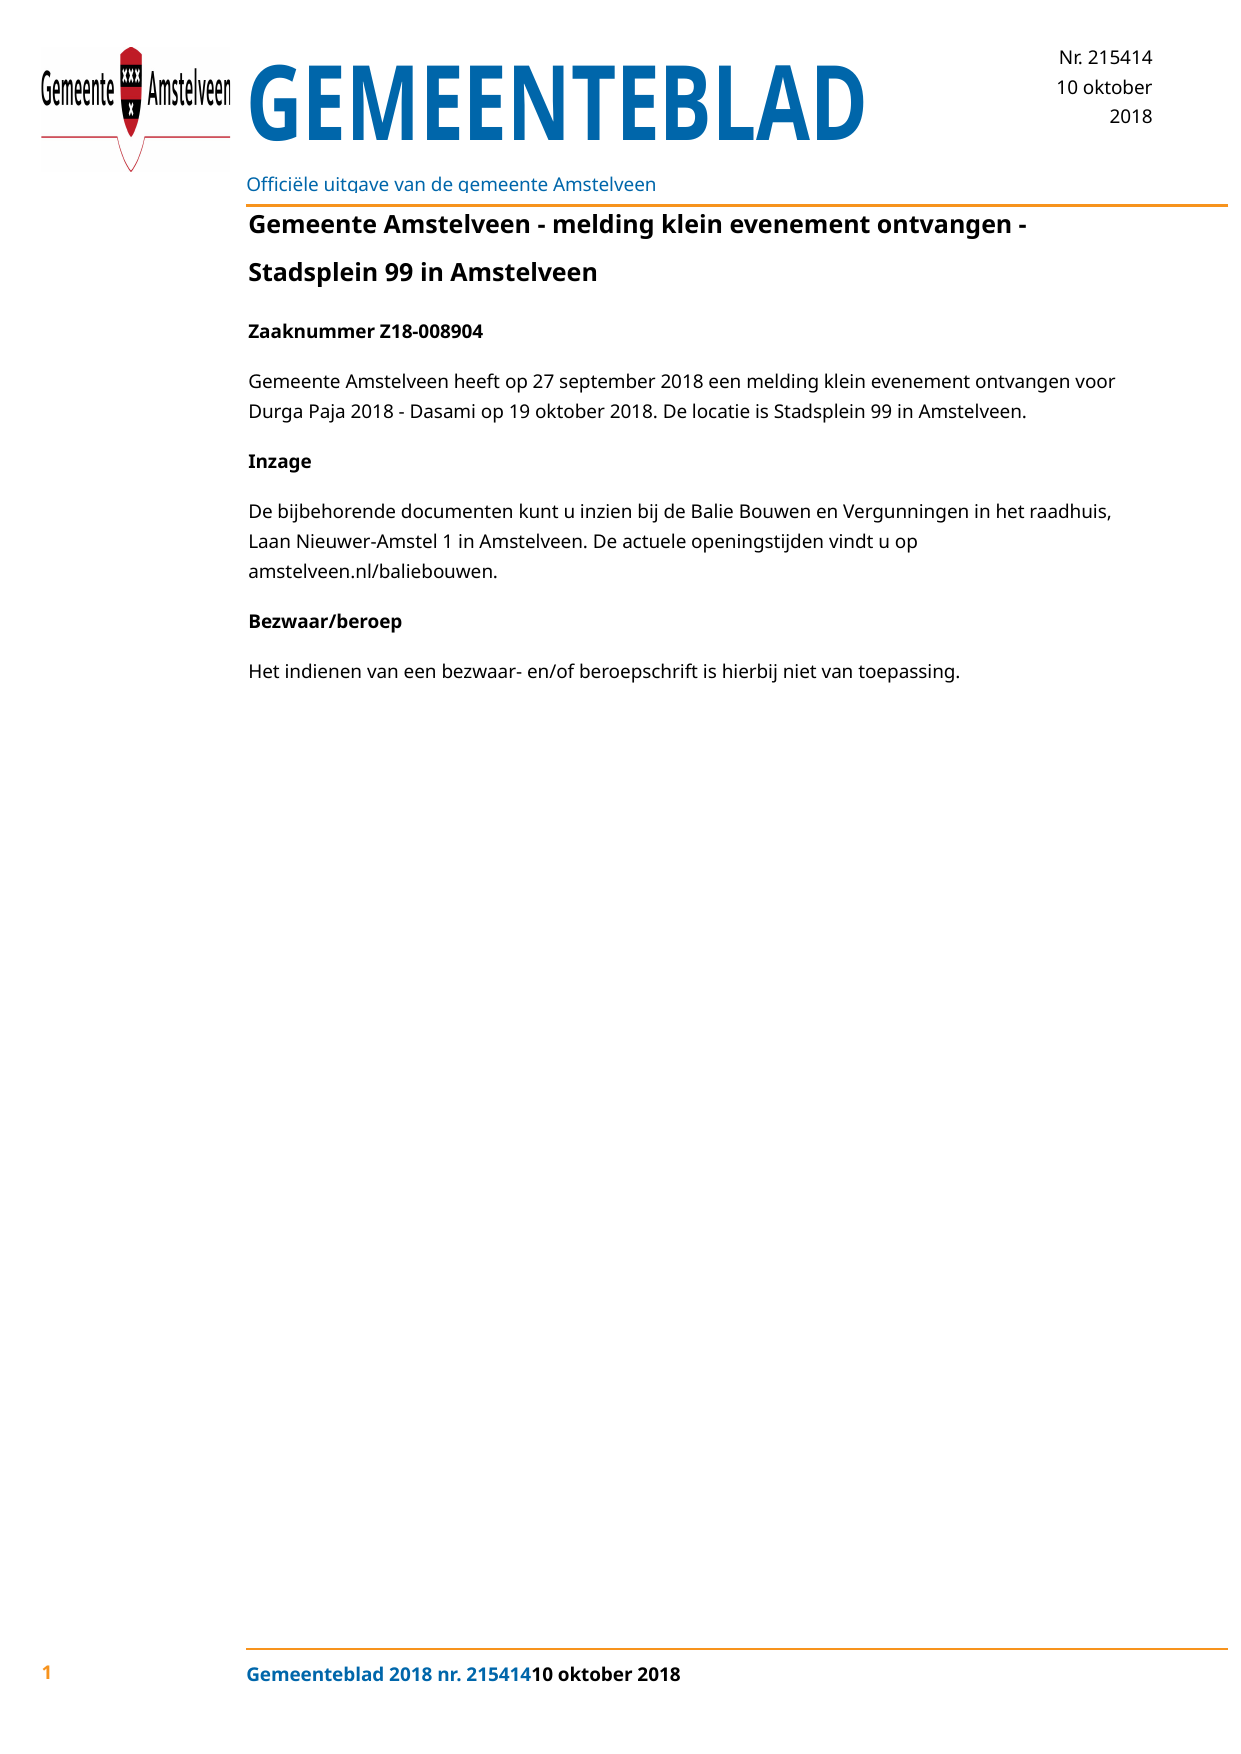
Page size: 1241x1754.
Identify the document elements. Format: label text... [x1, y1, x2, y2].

text Bezwaar/beroep [248, 608, 1152, 634]
text Gemeente Amstelveen heeft op 27 september 2018 een melding klein evenement ontvangen voor Durga Paja 2018 - Dasami op 19 oktober 2018. De locatie is Stadsplein 99 in Amstelveen. [248, 368, 1152, 424]
text Inzage [248, 448, 1152, 474]
text Zaaknummer Z18-008904 [248, 318, 1152, 344]
text De bijbehorende documenten kunt u inzien bij de Balie Bouwen en Vergunningen in het raadhuis, Laan Nieuwer-Amstel 1 in Amstelveen. De actuele openingstijden vindt u op amstelveen.nl/baliebouwen. [248, 499, 1152, 584]
picture [41, 47, 231, 172]
text Het indienen van een bezwaar- en/of beroepschrift is hierbij niet van toepassing. [248, 659, 1152, 684]
text Gemeente Amstelveen - melding klein evenement ontvangen - Stadsplein 99 in Amstelveen [248, 207, 1152, 288]
